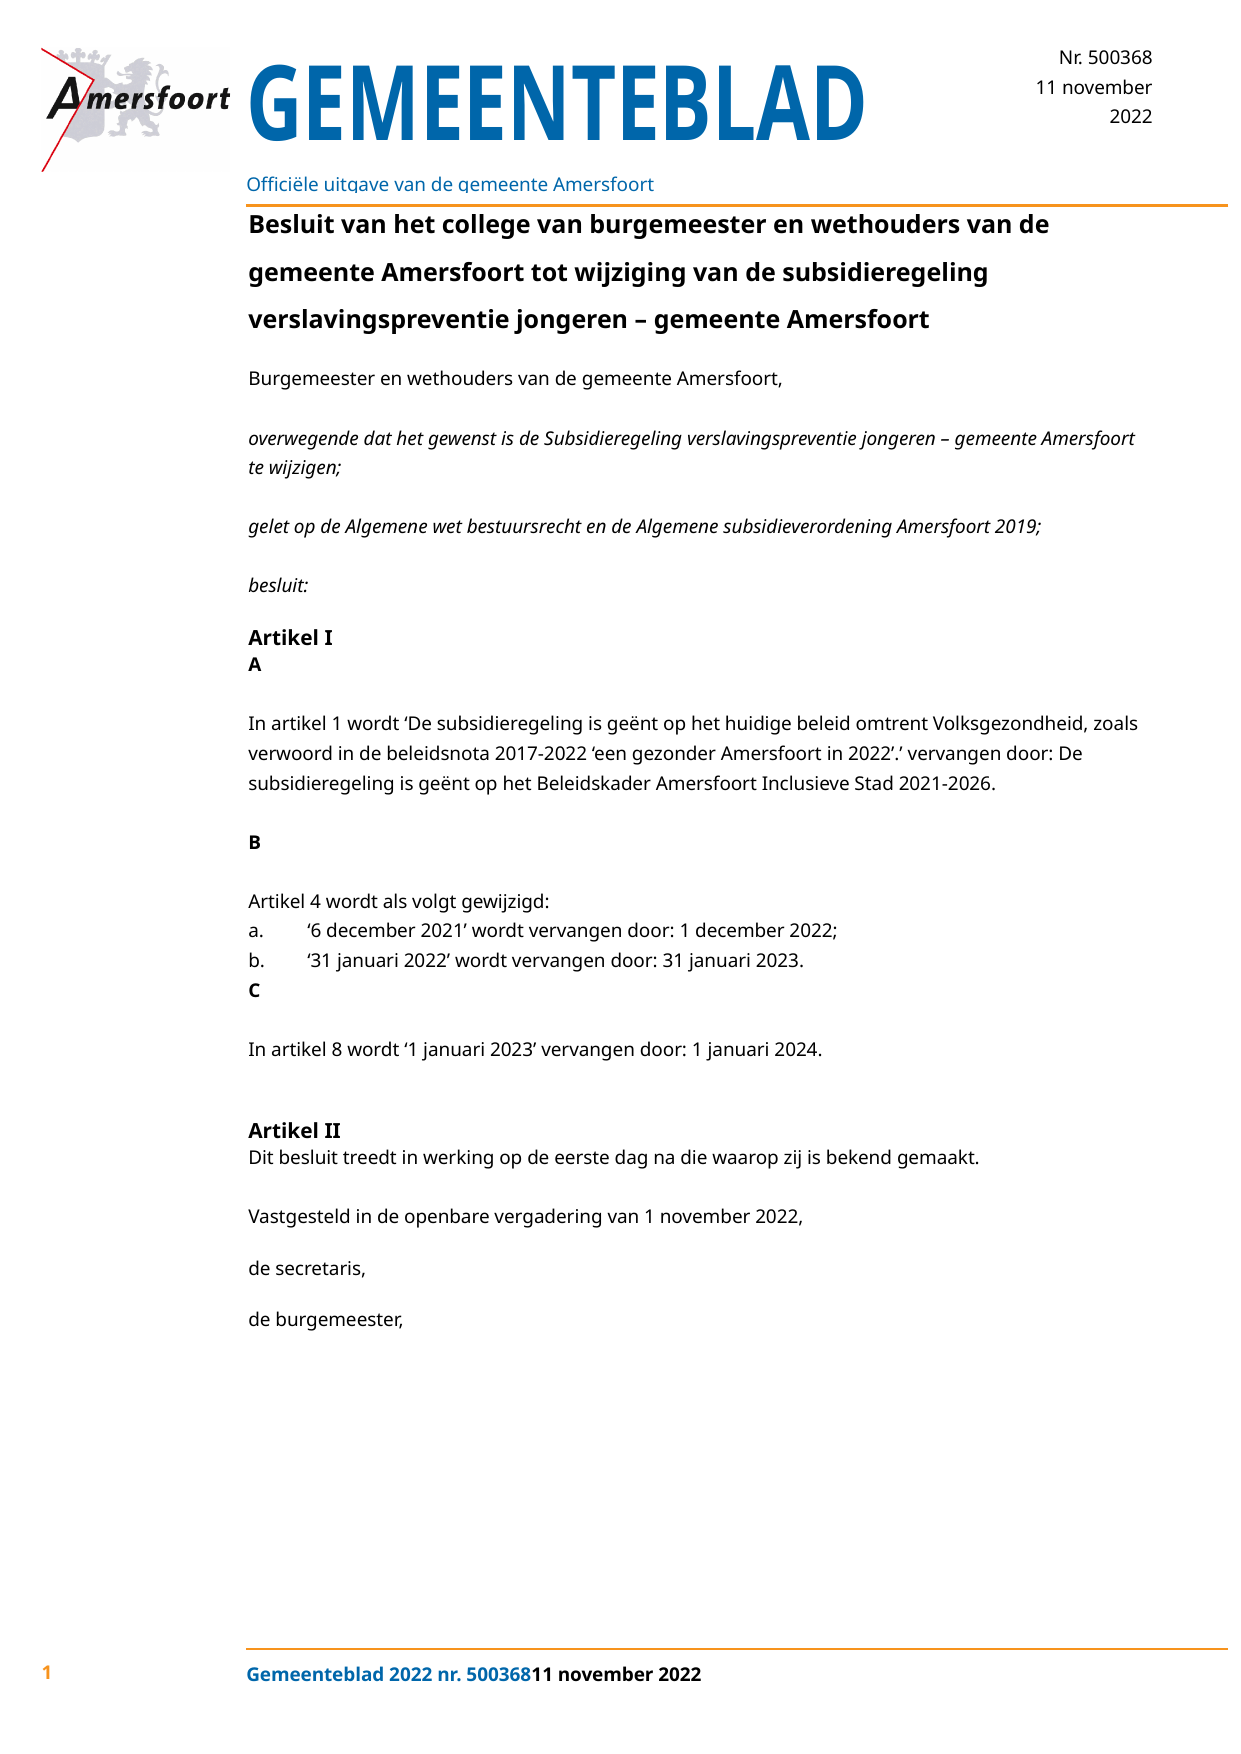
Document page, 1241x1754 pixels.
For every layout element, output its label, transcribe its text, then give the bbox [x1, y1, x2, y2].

text A [248, 651, 1152, 677]
text Artikel II [248, 1116, 1152, 1144]
text Artikel 4 wordt als volgt gewijzigd: [248, 888, 1152, 914]
text de secretaris, [248, 1255, 1152, 1281]
list ‘31 januari 2022’ wordt vervangen door: 31 januari 2023. [248, 947, 1152, 973]
text besluit: [248, 573, 1152, 598]
text gelet op de Algemene wet bestuursrecht en de Algemene subsidieverordening Amersfoort 2019; [248, 513, 1152, 539]
text overwegende dat het gewenst is de Subsidieregeling verslavingspreventie jongeren – gemeente Amersfoort te wijzigen; [248, 425, 1152, 480]
text B [248, 829, 1152, 855]
text C [248, 977, 1152, 1003]
picture [41, 47, 231, 172]
list ‘6 december 2021’ wordt vervangen door: 1 december 2022; [248, 918, 1152, 943]
text Vastgesteld in de openbare vergadering van 1 november 2022, [248, 1204, 1152, 1229]
text In artikel 1 wordt ‘De subsidieregeling is geënt op het huidige beleid omtrent Volksgezondheid, zoals verwoord in de beleidsnota 2017-2022 ‘een gezonder Amersfoort in 2022’.’ vervangen door: De subsidieregeling is geënt op het Beleidskader Amersfoort Inclusieve Stad 2021-2026. [248, 711, 1152, 796]
text de burgemeester, [248, 1307, 1152, 1332]
text In artikel 8 wordt ‘1 januari 2023’ vervangen door: 1 januari 2024. [248, 1036, 1152, 1062]
text Artikel I [248, 623, 1152, 651]
text Dit besluit treedt in werking op de eerste dag na die waarop zij is bekend gemaakt. [248, 1144, 1152, 1170]
text Burgemeester en wethouders van de gemeente Amersfoort, [248, 366, 1152, 391]
text Besluit van het college van burgemeester en wethouders van de gemeente Amersfoort tot wijziging van de subsidieregeling verslavingspreventie jongeren – gemeente Amersfoort [248, 207, 1152, 336]
